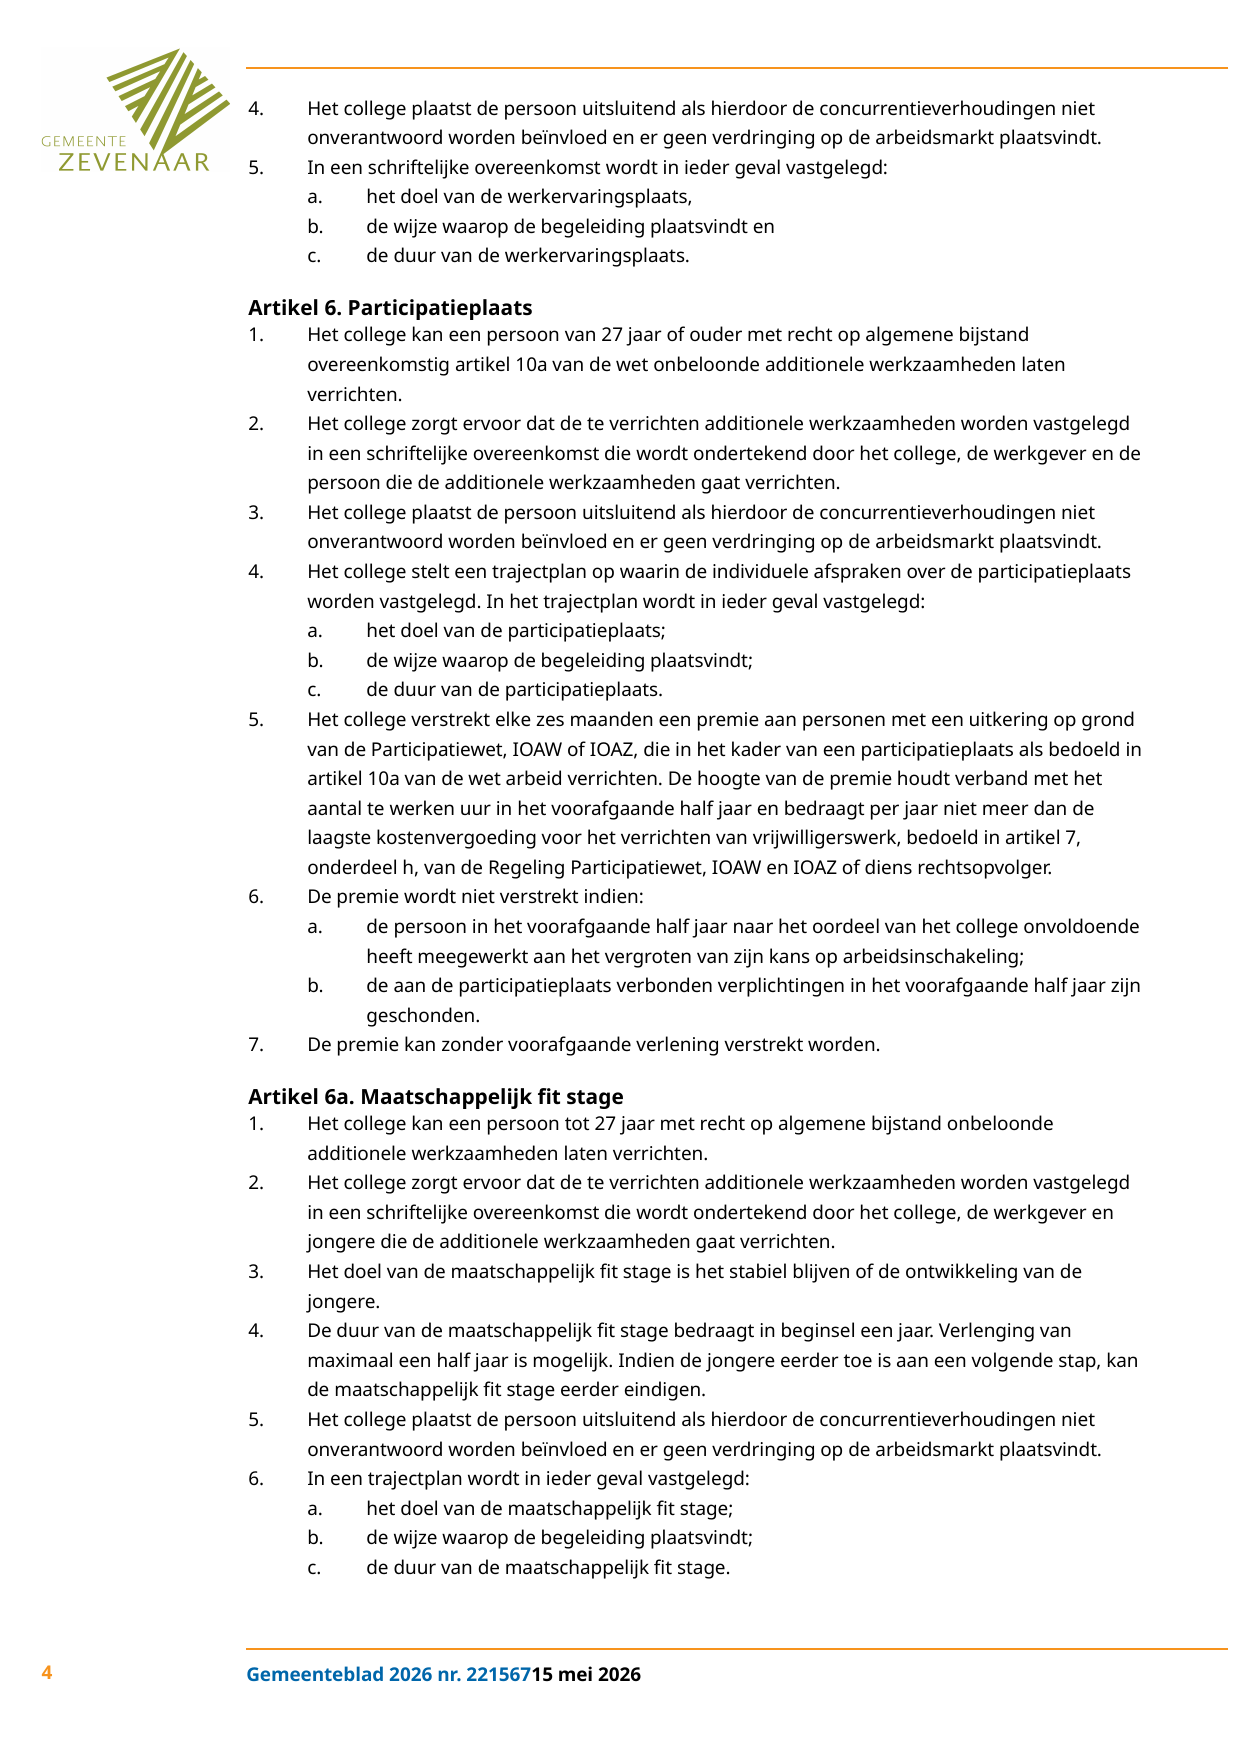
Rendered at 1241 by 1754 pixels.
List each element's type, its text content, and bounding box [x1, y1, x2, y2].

list De premie kan zonder voorafgaande verlening verstrekt worden. [248, 1032, 1152, 1057]
text Artikel 6a. Maatschappelijk fit stage [248, 1082, 1152, 1110]
list de aan de participatieplaats verbonden verplichtingen in het voorafgaande half jaar zijn geschonden. [307, 972, 1152, 1028]
list Het doel van de maatschappelijk fit stage is het stabiel blijven of de ontwikkeling van de jongere. [248, 1258, 1152, 1314]
list Het college kan een persoon van 27 jaar of ouder met recht op algemene bijstand overeenkomstig artikel 10a van de wet onbeloonde additionele werkzaamheden laten verrichten. [248, 322, 1152, 406]
picture [41, 47, 231, 172]
list de wijze waarop de begeleiding plaatsvindt en [307, 213, 1152, 239]
list de persoon in het voorafgaande half jaar naar het oordeel van het college onvoldoende heeft meegewerkt aan het vergroten van zijn kans op arbeidsinschakeling; [307, 913, 1152, 968]
list Het college zorgt ervoor dat de te verrichten additionele werkzaamheden worden vastgelegd in een schriftelijke overeenkomst die wordt ondertekend door het college, de werkgever en jongere die de additionele werkzaamheden gaat verrichten. [248, 1169, 1152, 1254]
list Het college kan een persoon tot 27 jaar met recht op algemene bijstand onbeloonde additionele werkzaamheden laten verrichten. [248, 1110, 1152, 1166]
list De premie wordt niet verstrekt indien: [248, 884, 1152, 909]
list het doel van de maatschappelijk fit stage; [307, 1495, 1152, 1521]
list In een schriftelijke overeenkomst wordt in ieder geval vastgelegd: [248, 154, 1152, 180]
list Het college zorgt ervoor dat de te verrichten additionele werkzaamheden worden vastgelegd in een schriftelijke overeenkomst die wordt ondertekend door het college, de werkgever en de persoon die de additionele werkzaamheden gaat verrichten. [248, 410, 1152, 495]
list de wijze waarop de begeleiding plaatsvindt; [307, 647, 1152, 673]
list De duur van de maatschappelijk fit stage bedraagt in beginsel een jaar. Verlenging van maximaal een half jaar is mogelijk. Indien de jongere eerder toe is aan een volgende stap, kan de maatschappelijk fit stage eerder eindigen. [248, 1317, 1152, 1402]
list Het college plaatst de persoon uitsluitend als hierdoor de concurrentieverhoudingen niet onverantwoord worden beïnvloed en er geen verdringing op de arbeidsmarkt plaatsvindt. [248, 499, 1152, 554]
list het doel van de werkervaringsplaats, [307, 183, 1152, 209]
list de duur van de werkervaringsplaats. [307, 243, 1152, 268]
list het doel van de participatieplaats; [307, 617, 1152, 643]
list Het college verstrekt elke zes maanden een premie aan personen met een uitkering op grond van de Participatiewet, IOAW of IOAZ, die in het kader van een participatieplaats als bedoeld in artikel 10a van de wet arbeid verrichten. De hoogte van de premie houdt verband met het aantal te werken uur in het voorafgaande half jaar en bedraagt per jaar niet meer dan de laagste kostenvergoeding voor het verrichten van vrijwilligerswerk, bedoeld in artikel 7, onderdeel h, van de Regeling Participatiewet, IOAW en IOAZ of diens rechtsopvolger. [248, 706, 1152, 880]
list de duur van de maatschappelijk fit stage. [307, 1554, 1152, 1580]
list Het college stelt een trajectplan op waarin de individuele afspraken over de participatieplaats worden vastgelegd. In het trajectplan wordt in ieder geval vastgelegd: [248, 558, 1152, 613]
list In een trajectplan wordt in ieder geval vastgelegd: [248, 1465, 1152, 1491]
list Het college plaatst de persoon uitsluitend als hierdoor de concurrentieverhoudingen niet onverantwoord worden beïnvloed en er geen verdringing op de arbeidsmarkt plaatsvindt. [248, 95, 1152, 150]
list de wijze waarop de begeleiding plaatsvindt; [307, 1524, 1152, 1550]
list Het college plaatst de persoon uitsluitend als hierdoor de concurrentieverhoudingen niet onverantwoord worden beïnvloed en er geen verdringing op de arbeidsmarkt plaatsvindt. [248, 1406, 1152, 1462]
list de duur van de participatieplaats. [307, 677, 1152, 702]
text Artikel 6. Participatieplaats [248, 293, 1152, 322]
